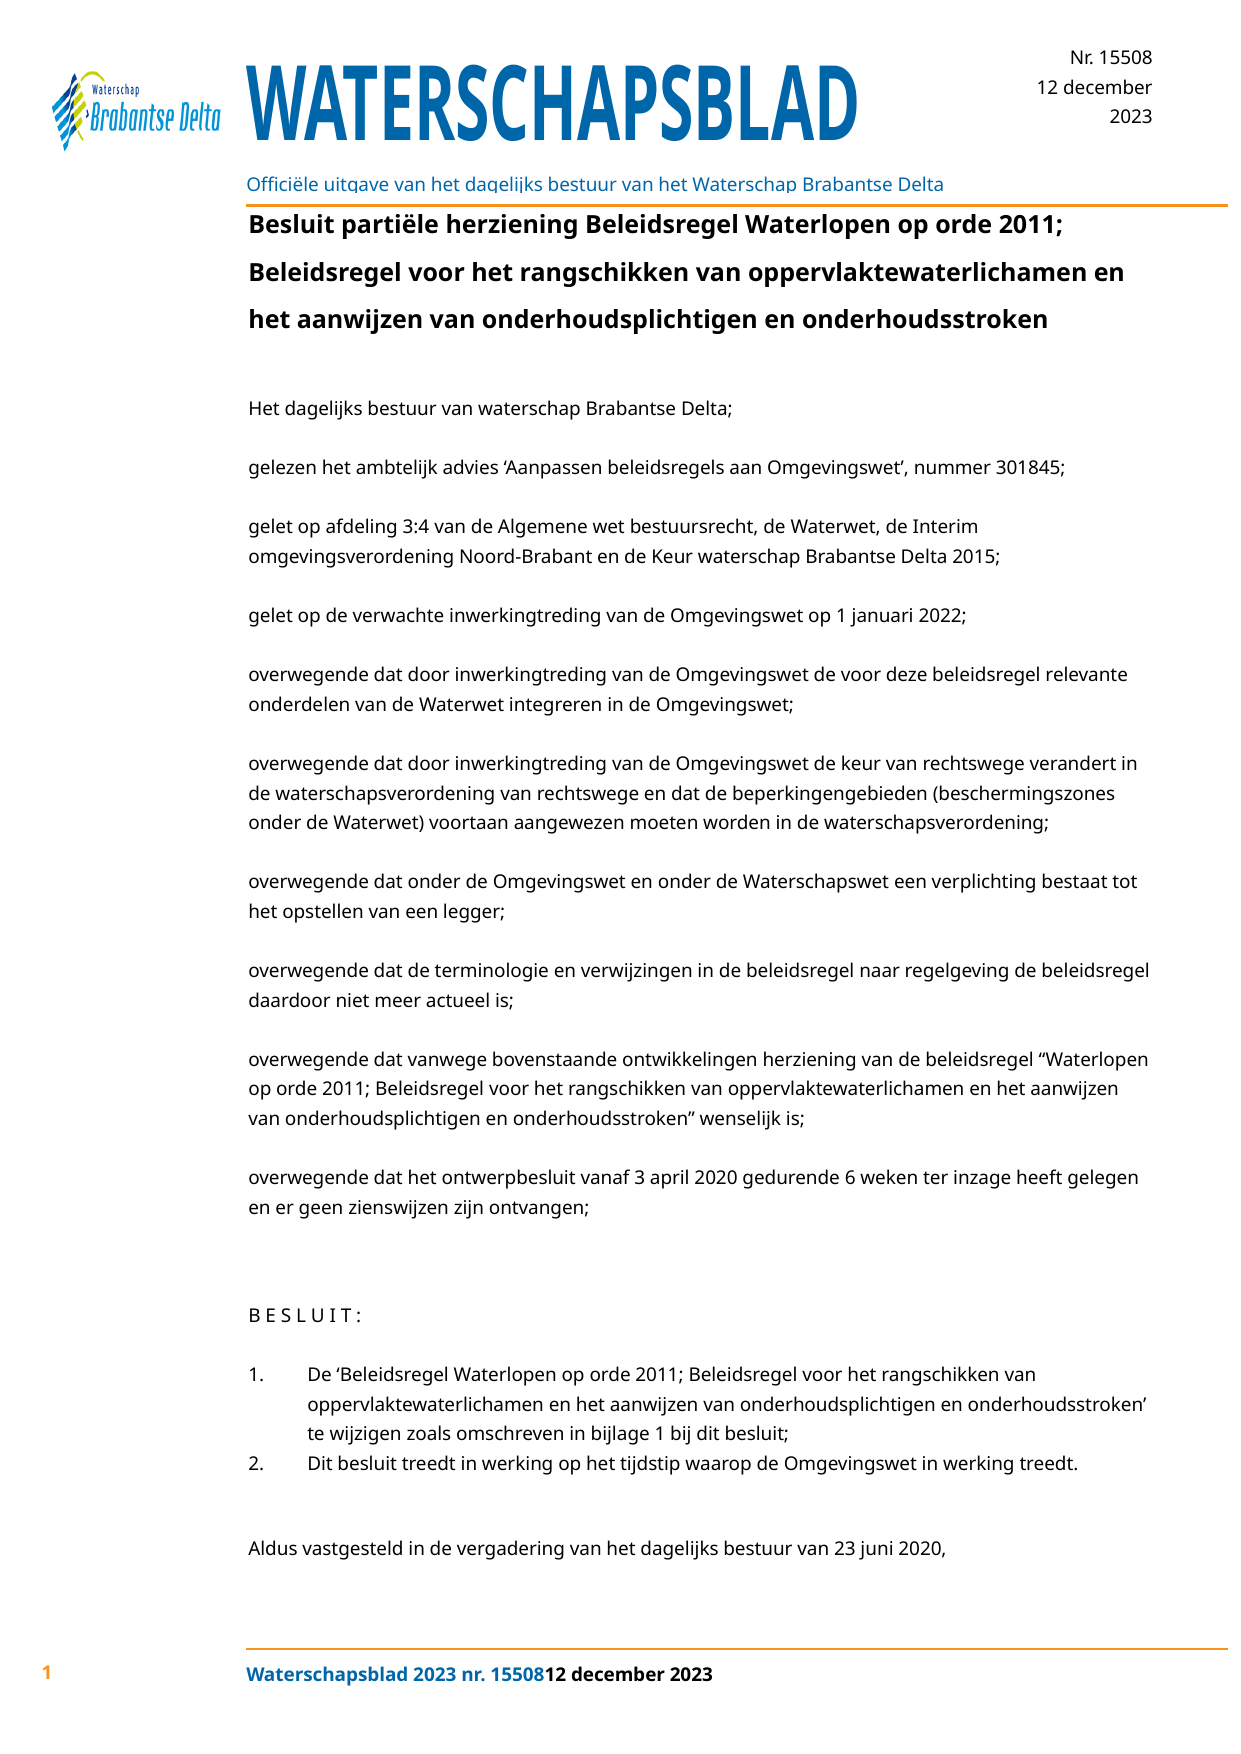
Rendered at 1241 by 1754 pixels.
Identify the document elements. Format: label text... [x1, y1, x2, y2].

text Besluit partiële herziening Beleidsregel Waterlopen op orde 2011; Beleidsregel voor het rangschikken van oppervlaktewaterlichamen en het aanwijzen van onderhoudsplichtigen en onderhoudsstroken [248, 207, 1152, 336]
text Aldus vastgesteld in de vergadering van het dagelijks bestuur van 23 juni 2020, [248, 1535, 1152, 1561]
text overwegende dat vanwege bovenstaande ontwikkelingen herziening van de beleidsregel “Waterlopen op orde 2011; Beleidsregel voor het rangschikken van oppervlaktewaterlichamen en het aanwijzen van onderhoudsplichtigen en onderhoudsstroken” wenselijk is; [248, 1046, 1152, 1131]
text Het dagelijks bestuur van waterschap Brabantse Delta; [248, 395, 1152, 421]
text gelet op afdeling 3:4 van de Algemene wet bestuursrecht, de Waterwet, de Interim omgevingsverordening Noord-Brabant en de Keur waterschap Brabantse Delta 2015; [248, 513, 1152, 569]
text overwegende dat door inwerkingtreding van de Omgevingswet de voor deze beleidsregel relevante onderdelen van de Waterwet integreren in de Omgevingswet; [248, 661, 1152, 717]
list De ‘Beleidsregel Waterlopen op orde 2011; Beleidsregel voor het rangschikken van oppervlaktewaterlichamen en het aanwijzen van onderhoudsplichtigen en onderhoudsstroken’ te wijzigen zoals omschreven in bijlage 1 bij dit besluit; [248, 1361, 1152, 1446]
text overwegende dat het ontwerpbesluit vanaf 3 april 2020 gedurende 6 weken ter inzage heeft gelegen en er geen zienswijzen zijn ontvangen; [248, 1164, 1152, 1219]
text overwegende dat de terminologie en verwijzingen in de beleidsregel naar regelgeving de beleidsregel daardoor niet meer actueel is; [248, 957, 1152, 1012]
text gelezen het ambtelijk advies ‘Aanpassen beleidsregels aan Omgevingswet’, nummer 301845; [248, 454, 1152, 480]
list Dit besluit treedt in werking op het tijdstip waarop de Omgevingswet in werking treedt. [248, 1450, 1152, 1476]
text B E S L U I T : [248, 1302, 1152, 1328]
picture [41, 47, 231, 172]
text overwegende dat onder de Omgevingswet en onder de Waterschapswet een verplichting bestaat tot het opstellen van een legger; [248, 868, 1152, 924]
text gelet op de verwachte inwerkingtreding van de Omgevingswet op 1 januari 2022; [248, 602, 1152, 628]
text overwegende dat door inwerkingtreding van de Omgevingswet de keur van rechtswege verandert in de waterschapsverordening van rechtswege en dat de beperkingengebieden (beschermingszones onder de Waterwet) voortaan aangewezen moeten worden in de waterschapsverordening; [248, 750, 1152, 835]
